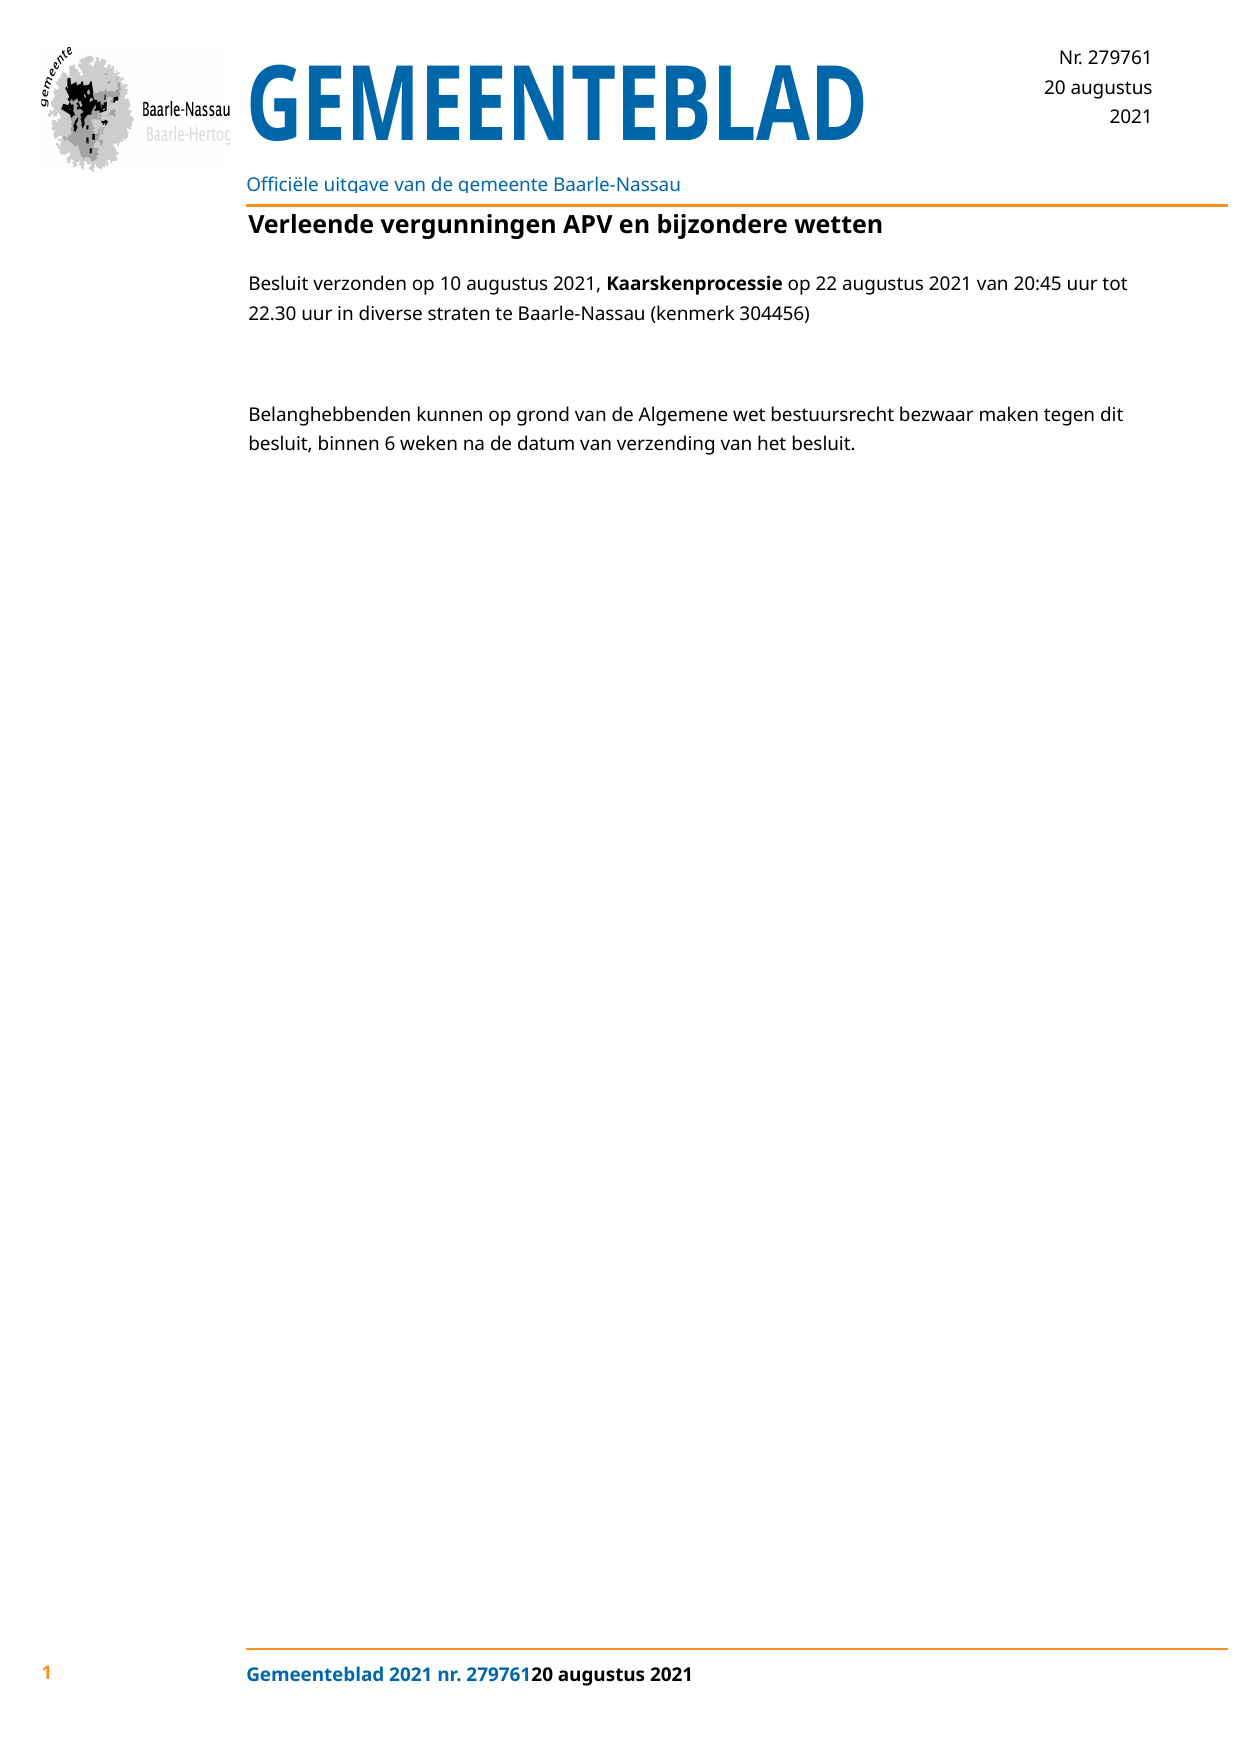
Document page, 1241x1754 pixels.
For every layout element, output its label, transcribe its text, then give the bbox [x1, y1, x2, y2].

text Besluit verzonden op 10 augustus 2021, Kaarskenprocessie op 22 augustus 2021 van 20:45 uur tot 22.30 uur in diverse straten te Baarle-Nassau (kenmerk 304456) [248, 270, 1152, 326]
picture [41, 47, 231, 172]
text Verleende vergunningen APV en bijzondere wetten [248, 207, 1152, 241]
text Belanghebbenden kunnen op grond van de Algemene wet bestuursrecht bezwaar maken tegen dit besluit, binnen 6 weken na de datum van verzending van het besluit. [248, 401, 1152, 456]
